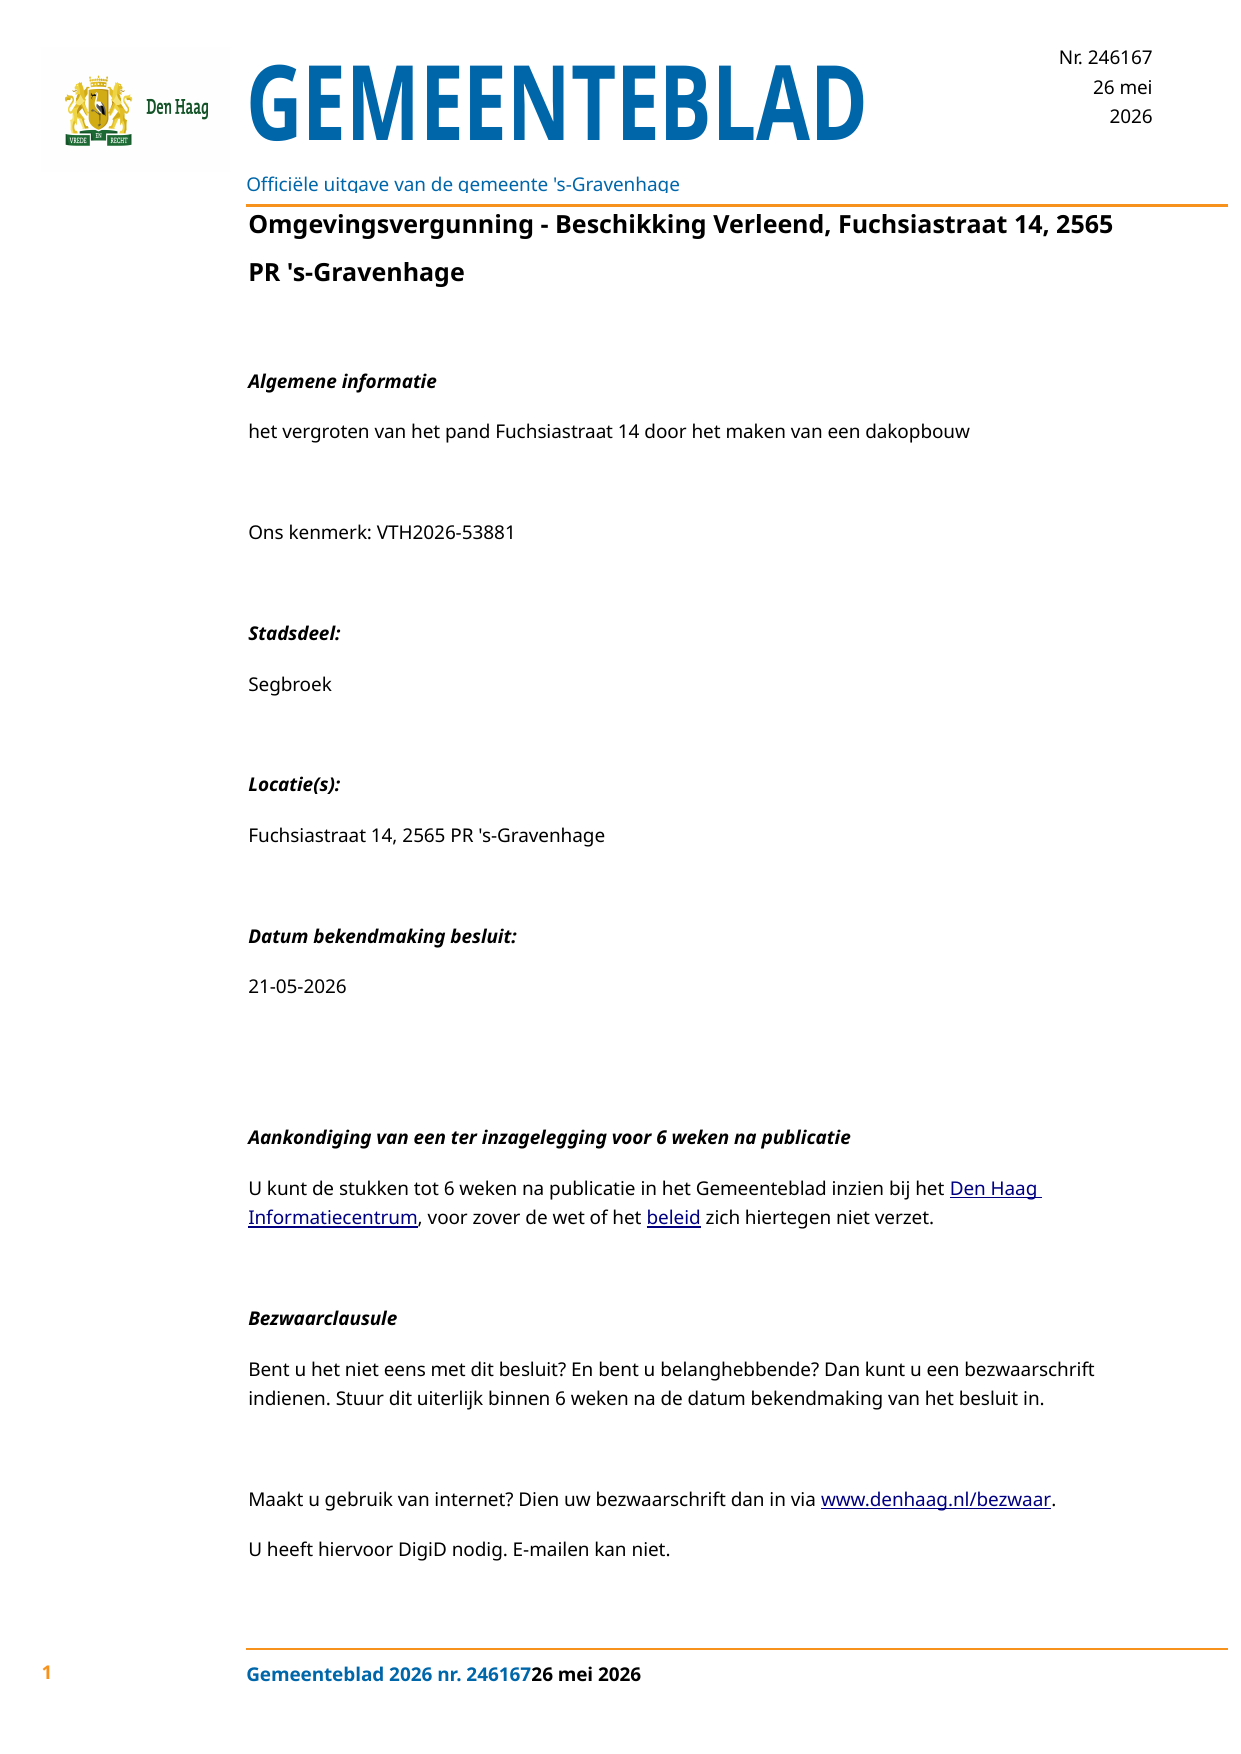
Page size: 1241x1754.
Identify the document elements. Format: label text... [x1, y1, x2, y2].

text U kunt de stukken tot 6 weken na publicatie in het Gemeenteblad inzien bij het Den Haag Informatiecentrum, voor zover de wet of het beleid zich hiertegen niet verzet. [248, 1175, 1152, 1230]
text 21-05-2026 [248, 973, 1152, 999]
text Ons kenmerk: VTH2026-53881 [248, 519, 1152, 545]
text Locatie(s): [248, 772, 1152, 797]
text Aankondiging van een ter inzagelegging voor 6 weken na publicatie [248, 1124, 1152, 1150]
text Algemene informatie [248, 368, 1152, 394]
text Omgevingsvergunning - Beschikking Verleend, Fuchsiastraat 14, 2565 PR 's-Gravenhage [248, 207, 1152, 288]
text het vergroten van het pand Fuchsiastraat 14 door het maken van een dakopbouw [248, 419, 1152, 444]
picture [41, 47, 231, 172]
text Maakt u gebruik van internet? Dien uw bezwaarschrift dan in via www.denhaag.nl/bezwaar. [248, 1486, 1152, 1512]
text Segbroek [248, 671, 1152, 697]
text Datum bekendmaking besluit: [248, 923, 1152, 949]
text Fuchsiastraat 14, 2565 PR 's-Gravenhage [248, 822, 1152, 848]
text Bezwaarclausule [248, 1305, 1152, 1331]
text Bent u het niet eens met dit besluit? En bent u belanghebbende? Dan kunt u een bezwaarschrift indienen. Stuur dit uiterlijk binnen 6 weken na de datum bekendmaking van het besluit in. [248, 1356, 1152, 1411]
text U heeft hiervoor DigiD nodig. E-mailen kan niet. [248, 1537, 1152, 1562]
text Stadsdeel: [248, 620, 1152, 646]
